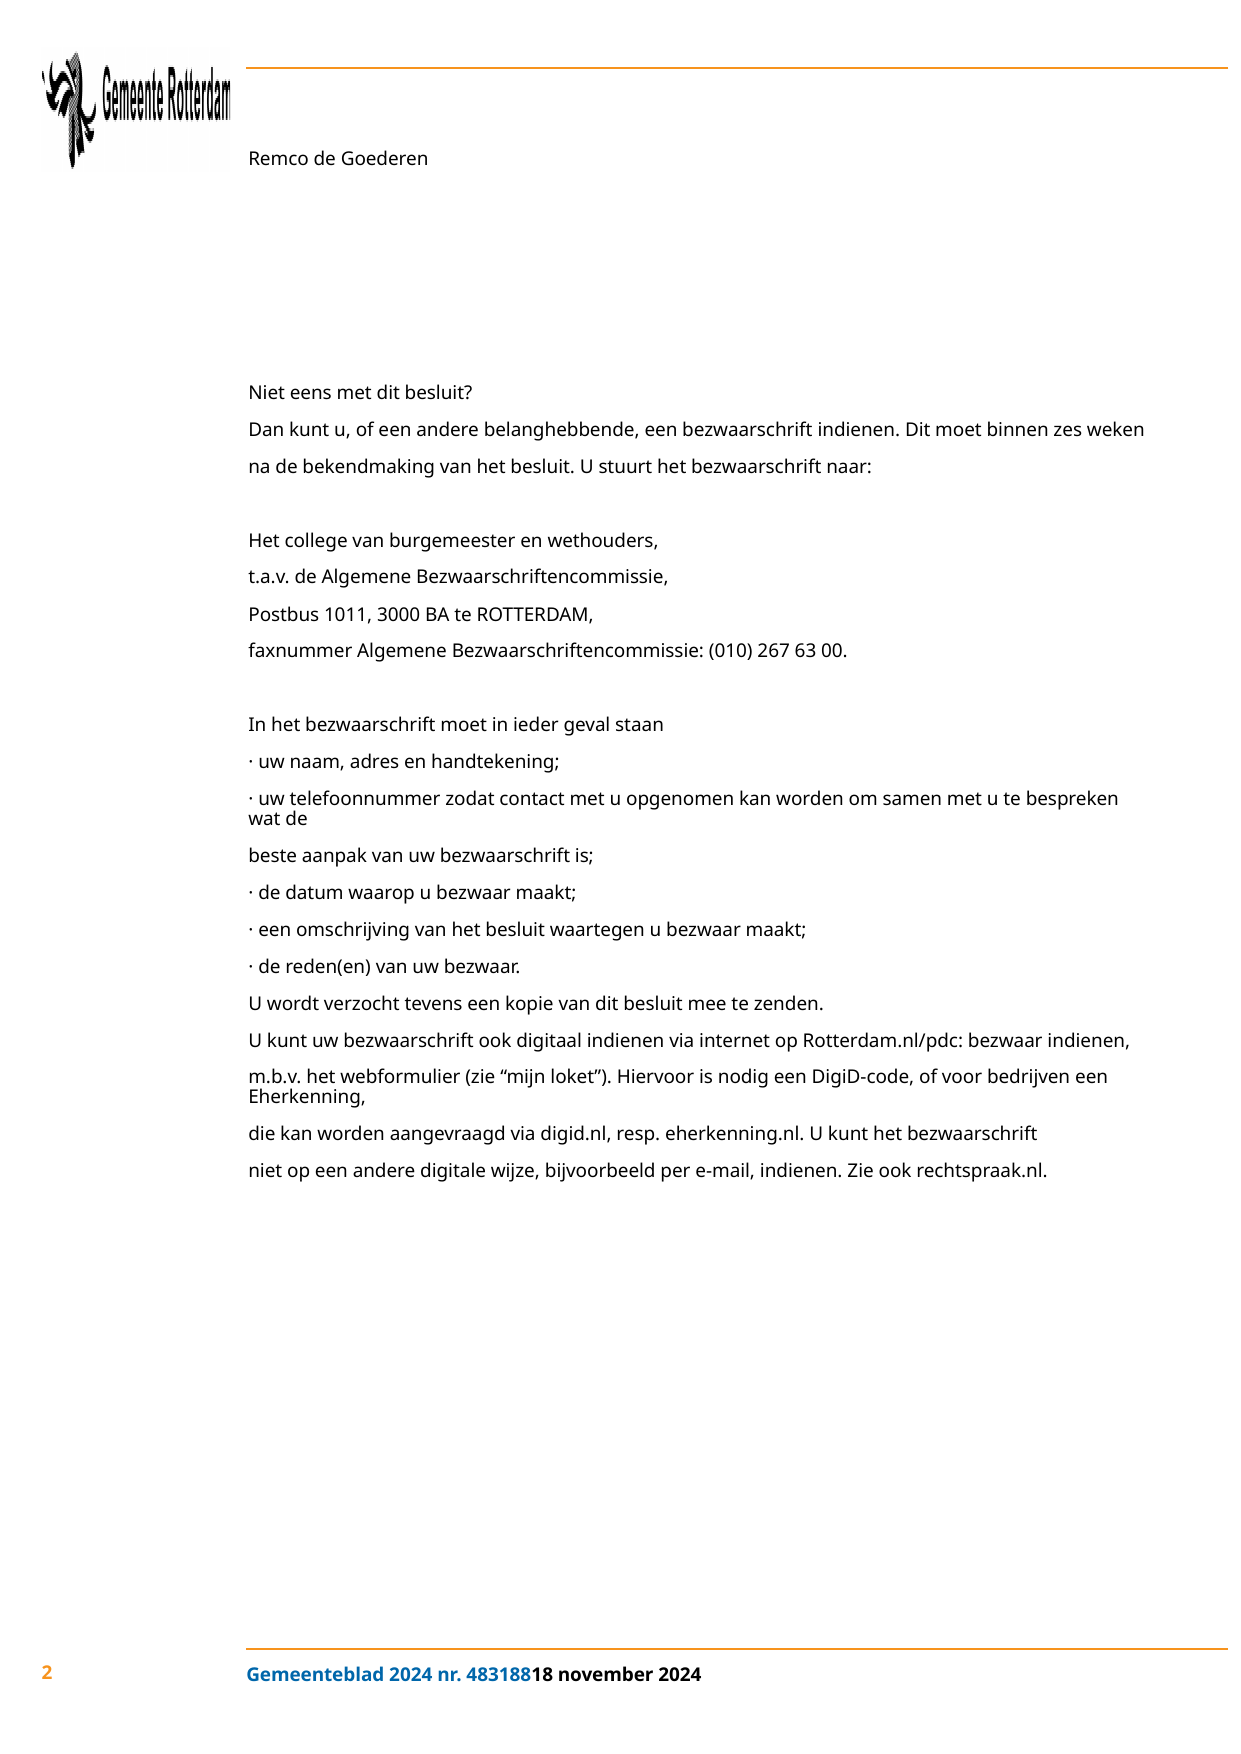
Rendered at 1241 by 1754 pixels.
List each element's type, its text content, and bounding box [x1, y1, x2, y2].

text na de bekendmaking van het besluit. U stuurt het bezwaarschrift naar: [248, 458, 1152, 477]
text · de reden(en) van uw bezwaar. [248, 958, 1152, 977]
text U wordt verzocht tevens een kopie van dit besluit mee te zenden. [248, 994, 1152, 1014]
text faxnummer Algemene Bezwaarschriftencommissie: (010) 267 63 00. [248, 642, 1152, 662]
text · uw telefoonnummer zodat contact met u opgenomen kan worden om samen met u te bespreken wat de [248, 790, 1152, 829]
text Postbus 1011, 3000 BA te ROTTERDAM, [248, 606, 1152, 625]
text Dan kunt u, of een andere belanghebbende, een bezwaarschrift indienen. Dit moet binnen zes weken [248, 421, 1152, 440]
text U kunt uw bezwaarschrift ook digitaal indienen via internet op Rotterdam.nl/pdc: bezwaar indienen, [248, 1032, 1152, 1051]
text niet op een andere digitale wijze, bijvoorbeeld per e-mail, indienen. Zie ook rechtspraak.nl. [248, 1162, 1152, 1181]
text · uw naam, adres en handtekening; [248, 753, 1152, 773]
text Remco de Goederen [248, 145, 1152, 171]
text In het bezwaarschrift moet in ieder geval staan [248, 716, 1152, 736]
text t.a.v. de Algemene Bezwaarschriftencommissie, [248, 568, 1152, 588]
text m.b.v. het webformulier (zie “mijn loket”). Hiervoor is nodig een DigiD-code, of voor bedrijven een Eherkenning, [248, 1068, 1152, 1107]
text Het college van burgemeester en wethouders, [248, 532, 1152, 551]
text · een omschrijving van het besluit waartegen u bezwaar maakt; [248, 921, 1152, 940]
picture [41, 47, 231, 172]
text beste aanpak van uw bezwaarschrift is; [248, 847, 1152, 866]
text die kan worden aangevraagd via digid.nl, resp. eherkenning.nl. U kunt het bezwaarschrift [248, 1125, 1152, 1144]
text Niet eens met dit besluit? [248, 384, 1152, 403]
text · de datum waarop u bezwaar maakt; [248, 884, 1152, 903]
